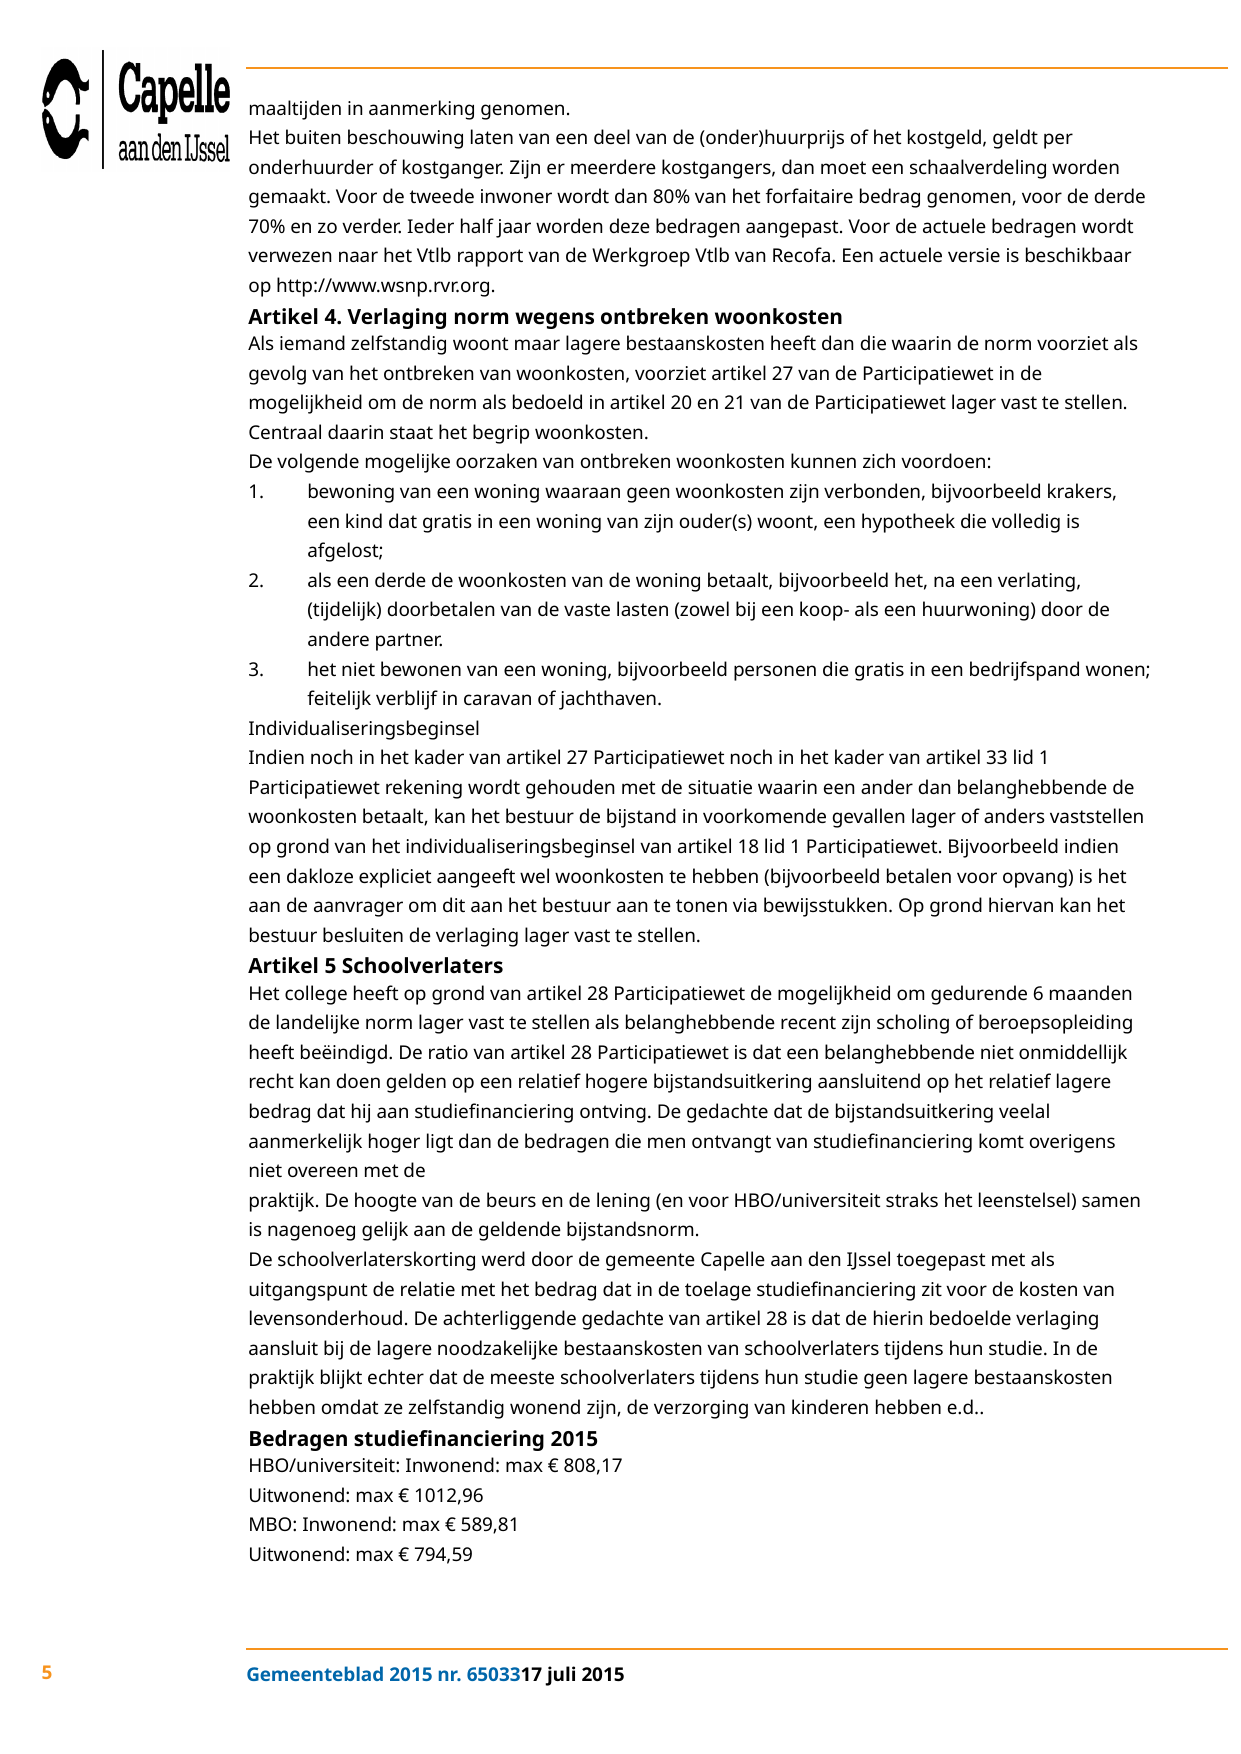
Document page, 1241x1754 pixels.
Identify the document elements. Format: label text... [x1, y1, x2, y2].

text Het buiten beschouwing laten van een deel van de (onder)huurprijs of het kostgeld, geldt per onderhuurder of kostganger. Zijn er meerdere kostgangers, dan moet een schaalverdeling worden gemaakt. Voor de tweede inwoner wordt dan 80% van het forfaitaire bedrag genomen, voor de derde 70% en zo verder. Ieder half jaar worden deze bedragen aangepast. Voor de actuele bedragen wordt verwezen naar het Vtlb rapport van de Werkgroep Vtlb van Recofa. Een actuele versie is beschikbaar op http://www.wsnp.rvr.org. [248, 124, 1152, 298]
text Bedragen studiefinanciering 2015 [248, 1424, 1152, 1452]
text De schoolverlaterskorting werd door de gemeente Capelle aan den IJssel toegepast met als uitgangspunt de relatie met het bedrag dat in de toelage studiefinanciering zit voor de kosten van levensonderhoud. De achterliggende gedachte van artikel 28 is dat de hierin bedoelde verlaging aansluit bij de lagere noodzakelijke bestaanskosten van schoolverlaters tijdens hun studie. In de praktijk blijkt echter dat de meeste schoolverlaters tijdens hun studie geen lagere bestaanskosten hebben omdat ze zelfstandig wonend zijn, de verzorging van kinderen hebben e.d.. [248, 1246, 1152, 1420]
list bewoning van een woning waaraan geen woonkosten zijn verbonden, bijvoorbeeld krakers, een kind dat gratis in een woning van zijn ouder(s) woont, een hypotheek die volledig is afgelost; [248, 478, 1152, 563]
list als een derde de woonkosten van de woning betaalt, bijvoorbeeld het, na een verlating, (tijdelijk) doorbetalen van de vaste lasten (zowel bij een koop- als een huurwoning) door de andere partner. [248, 567, 1152, 652]
text HBO/universiteit: Inwonend: max € 808,17 [248, 1452, 1152, 1478]
text Artikel 4. Verlaging norm wegens ontbreken woonkosten [248, 302, 1152, 330]
text Het college heeft op grond van artikel 28 Participatiewet de mogelijkheid om gedurende 6 maanden de landelijke norm lager vast te stellen als belanghebbende recent zijn scholing of beroepsopleiding heeft beëindigd. De ratio van artikel 28 Participatiewet is dat een belanghebbende niet onmiddellijk recht kan doen gelden op een relatief hogere bijstandsuitkering aansluitend op het relatief lagere bedrag dat hij aan studiefinanciering ontving. De gedachte dat de bijstandsuitkering veelal aanmerkelijk hoger ligt dan de bedragen die men ontvangt van studiefinanciering komt overigens niet overeen met de [248, 980, 1152, 1183]
text praktijk. De hoogte van de beurs en de lening (en voor HBO/universiteit straks het leenstelsel) samen is nagenoeg gelijk aan de geldende bijstandsnorm. [248, 1187, 1152, 1242]
list het niet bewonen van een woning, bijvoorbeeld personen die gratis in een bedrijfspand wonen; feitelijk verblijf in caravan of jachthaven. [248, 656, 1152, 711]
text MBO: Inwonend: max € 589,81 [248, 1511, 1152, 1537]
text Als iemand zelfstandig woont maar lagere bestaanskosten heeft dan die waarin de norm voorziet als gevolg van het ontbreken van woonkosten, voorziet artikel 27 van de Participatiewet in de mogelijkheid om de norm als bedoeld in artikel 20 en 21 van de Participatiewet lager vast te stellen. Centraal daarin staat het begrip woonkosten. [248, 330, 1152, 445]
text Indien noch in het kader van artikel 27 Participatiewet noch in het kader van artikel 33 lid 1 Participatiewet rekening wordt gehouden met de situatie waarin een ander dan belanghebbende de woonkosten betaalt, kan het bestuur de bijstand in voorkomende gevallen lager of anders vaststellen op grond van het individualiseringsbeginsel van artikel 18 lid 1 Participatiewet. Bijvoorbeeld indien een dakloze expliciet aangeeft wel woonkosten te hebben (bijvoorbeeld betalen voor opvang) is het aan de aanvrager om dit aan het bestuur aan te tonen via bewijsstukken. Op grond hiervan kan het bestuur besluiten de verlaging lager vast te stellen. [248, 744, 1152, 948]
text Individualiseringsbeginsel [248, 715, 1152, 741]
text maaltijden in aanmerking genomen. [248, 95, 1152, 121]
text De volgende mogelijke oorzaken van ontbreken woonkosten kunnen zich voordoen: [248, 449, 1152, 474]
text Uitwonend: max € 1012,96 [248, 1482, 1152, 1507]
text Uitwonend: max € 794,59 [248, 1541, 1152, 1567]
text Artikel 5 Schoolverlaters [248, 952, 1152, 980]
picture [41, 47, 231, 172]
